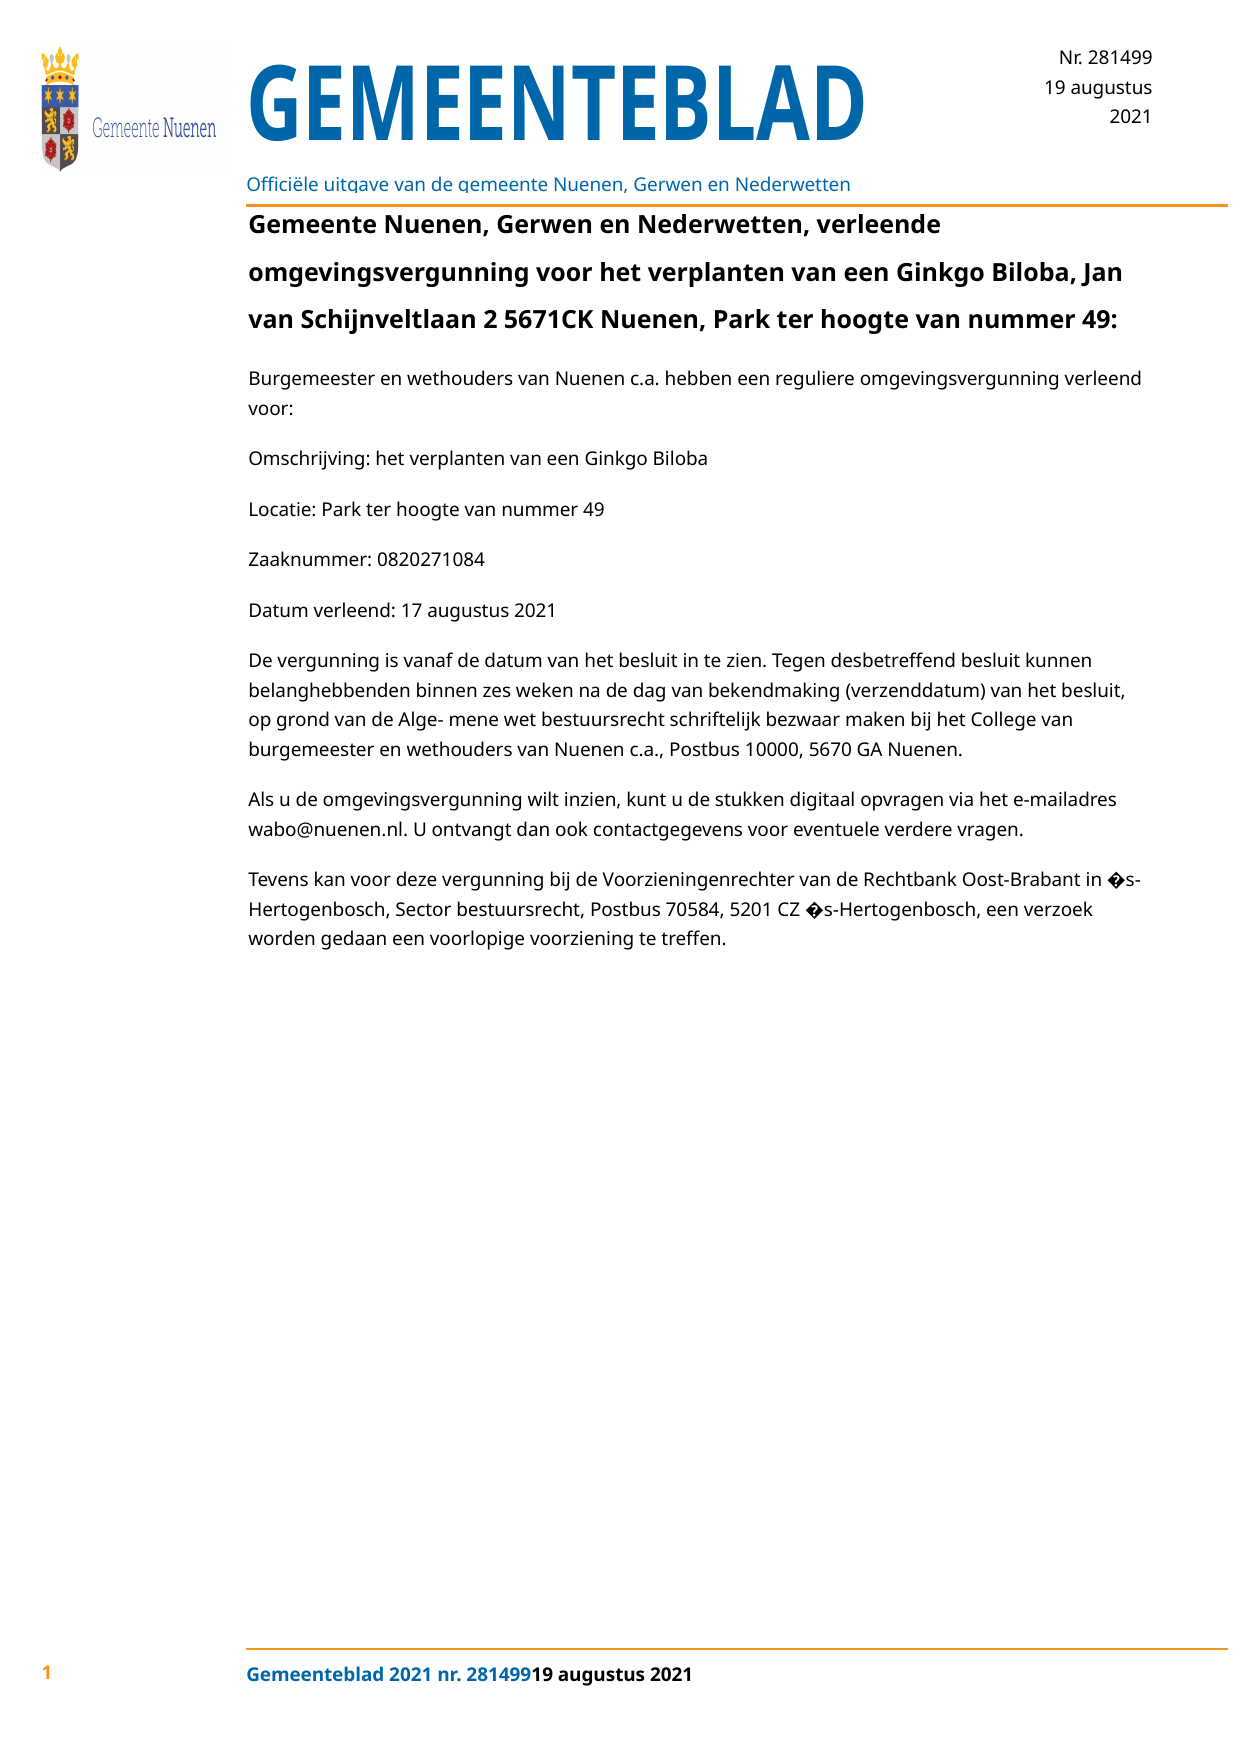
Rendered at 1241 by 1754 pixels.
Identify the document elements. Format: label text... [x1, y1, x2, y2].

text Burgemeester en wethouders van Nuenen c.a. hebben een reguliere omgevingsvergunning verleend voor: [248, 366, 1152, 421]
text Als u de omgevingsvergunning wilt inzien, kunt u de stukken digitaal opvragen via het e-mailadres wabo@nuenen.nl. U ontvangt dan ook contactgegevens voor eventuele verdere vragen. [248, 786, 1152, 842]
text Locatie: Park ter hoogte van nummer 49 [248, 496, 1152, 522]
text Tevens kan voor deze vergunning bij de Voorzieningenrechter van de Rechtbank Oost-Brabant in �s-Hertogenbosch, Sector bestuursrecht, Postbus 70584, 5201 CZ �s-Hertogenbosch, een verzoek worden gedaan een voorlopige voorziening te treffen. [248, 866, 1152, 951]
text De vergunning is vanaf de datum van het besluit in te zien. Tegen desbetreffend besluit kunnen belanghebbenden binnen zes weken na de dag van bekendmaking (verzenddatum) van het besluit, op grond van de Alge- mene wet bestuursrecht schriftelijk bezwaar maken bij het College van burgemeester en wethouders van Nuenen c.a., Postbus 10000, 5670 GA Nuenen. [248, 647, 1152, 762]
text Gemeente Nuenen, Gerwen en Nederwetten, verleende omgevingsvergunning voor het verplanten van een Ginkgo Biloba, Jan van Schijnveltlaan 2 5671CK Nuenen, Park ter hoogte van nummer 49: [248, 207, 1152, 336]
picture [41, 47, 231, 172]
text Zaaknummer: 0820271084 [248, 546, 1152, 572]
text Omschrijving: het verplanten van een Ginkgo Biloba [248, 446, 1152, 471]
text Datum verleend: 17 augustus 2021 [248, 597, 1152, 622]
